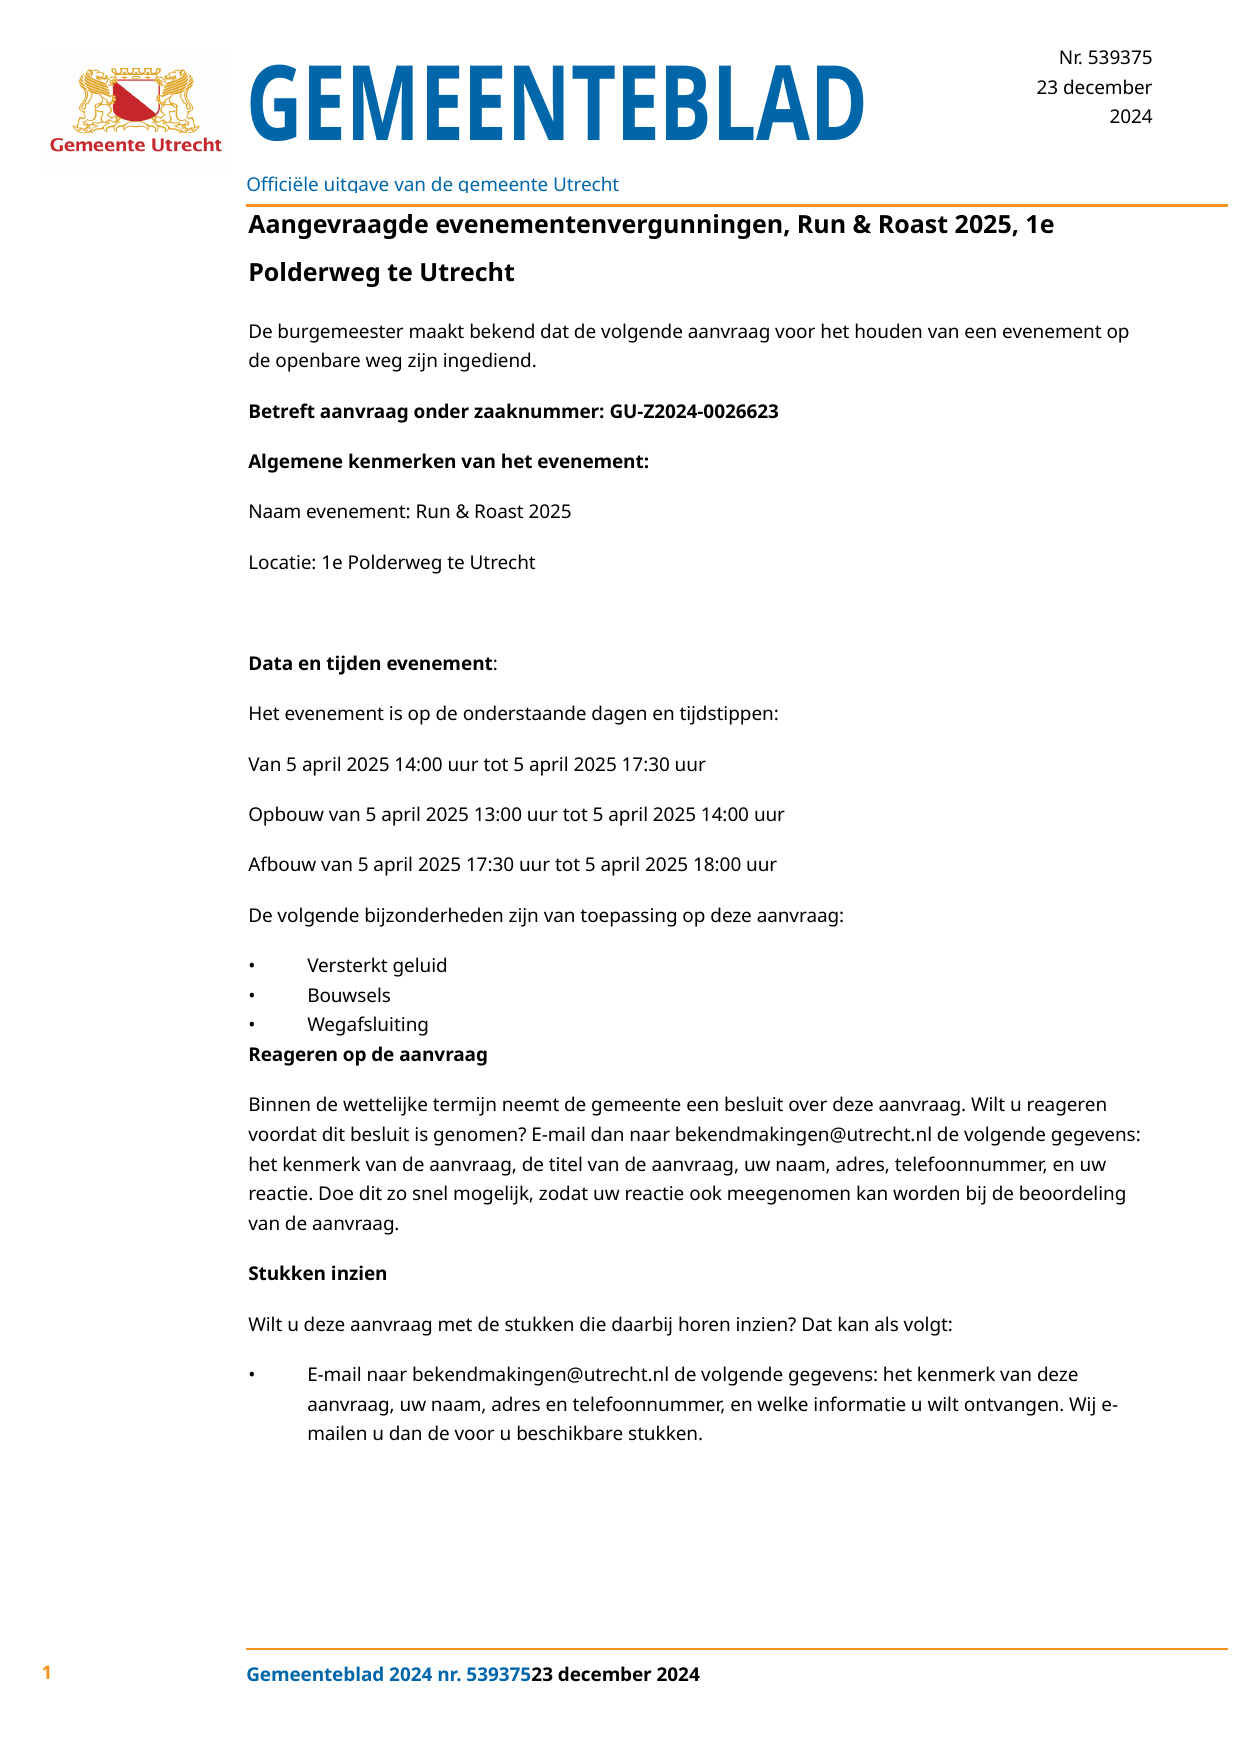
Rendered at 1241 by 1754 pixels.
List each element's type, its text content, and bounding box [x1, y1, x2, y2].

text Stukken inzien [248, 1260, 1152, 1286]
text Van 5 april 2025 14:00 uur tot 5 april 2025 17:30 uur [248, 751, 1152, 777]
picture [41, 47, 231, 172]
text Data en tijden evenement: [248, 650, 1152, 676]
text De burgemeester maakt bekend dat de volgende aanvraag voor het houden van een evenement op de openbare weg zijn ingediend. [248, 318, 1152, 373]
text Naam evenement: Run & Roast 2025 [248, 499, 1152, 524]
list Versterkt geluid [248, 952, 1152, 978]
list Bouwsels [248, 982, 1152, 1008]
list E-mail naar bekendmakingen@utrecht.nl de volgende gegevens: het kenmerk van deze aanvraag, uw naam, adres en telefoonnummer, en welke informatie u wilt ontvangen. Wij e-mailen u dan de voor u beschikbare stukken. [248, 1361, 1152, 1446]
text Aangevraagde evenementenvergunningen, Run & Roast 2025, 1e Polderweg te Utrecht [248, 207, 1152, 288]
list Wegafsluiting [248, 1012, 1152, 1037]
text De volgende bijzonderheden zijn van toepassing op deze aanvraag: [248, 902, 1152, 928]
text Opbouw van 5 april 2025 13:00 uur tot 5 april 2025 14:00 uur [248, 801, 1152, 827]
text Reageren op de aanvraag [248, 1041, 1152, 1067]
text Afbouw van 5 april 2025 17:30 uur tot 5 april 2025 18:00 uur [248, 852, 1152, 877]
text Locatie: 1e Polderweg te Utrecht [248, 549, 1152, 575]
text Het evenement is op de onderstaande dagen en tijdstippen: [248, 700, 1152, 726]
text Algemene kenmerken van het evenement: [248, 448, 1152, 474]
text Binnen de wettelijke termijn neemt de gemeente een besluit over deze aanvraag. Wilt u reageren voordat dit besluit is genomen? E-mail dan naar bekendmakingen@utrecht.nl de volgende gegevens: het kenmerk van de aanvraag, de titel van de aanvraag, uw naam, adres, telefoonnummer, en uw reactie. Doe dit zo snel mogelijk, zodat uw reactie ook meegenomen kan worden bij de beoordeling van de aanvraag. [248, 1092, 1152, 1236]
text Wilt u deze aanvraag met de stukken die daarbij horen inzien? Dat kan als volgt: [248, 1311, 1152, 1337]
text Betreft aanvraag onder zaaknummer: GU-Z2024-0026623 [248, 398, 1152, 424]
